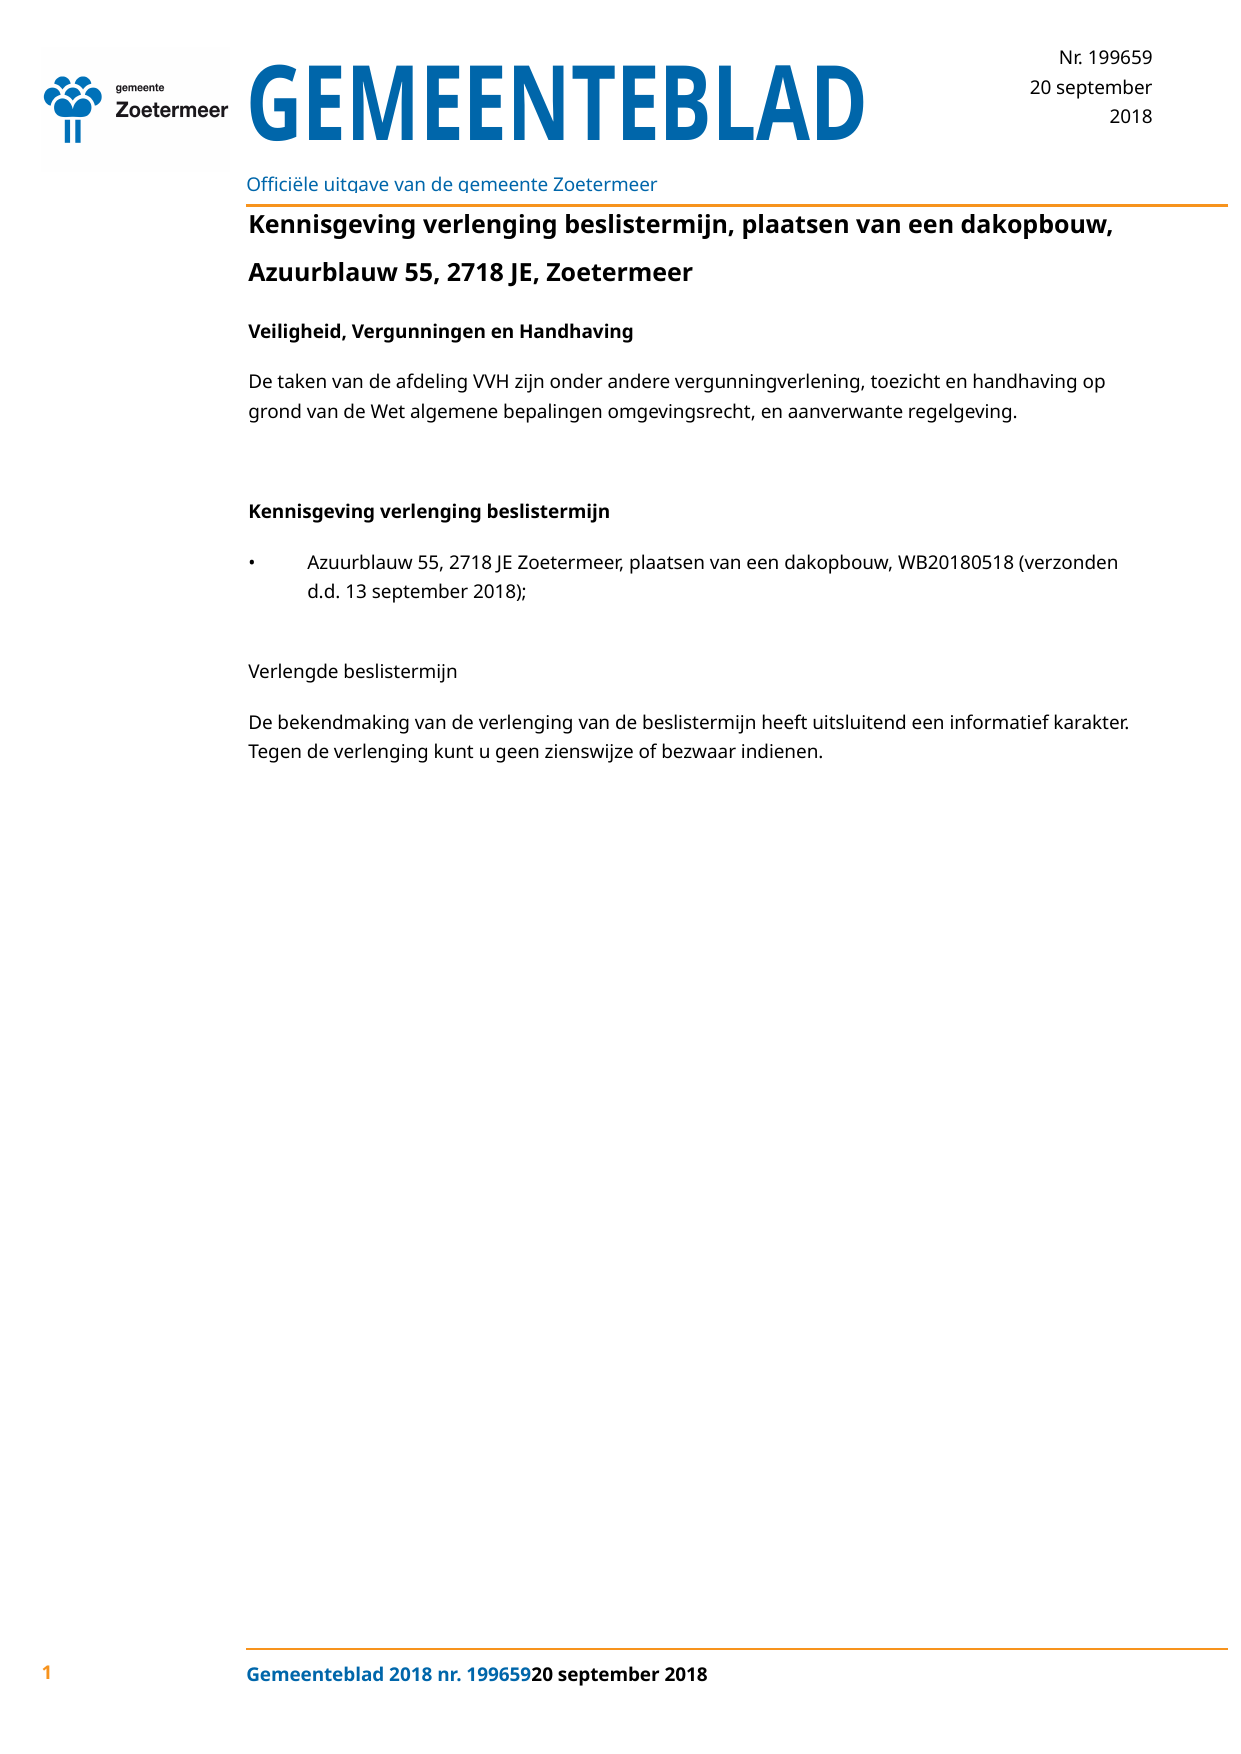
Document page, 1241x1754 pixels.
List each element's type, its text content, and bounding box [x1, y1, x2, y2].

text Veiligheid, Vergunningen en Handhaving [248, 318, 1152, 344]
text Kennisgeving verlenging beslistermijn, plaatsen van een dakopbouw, Azuurblauw 55, 2718 JE, Zoetermeer [248, 207, 1152, 288]
list Azuurblauw 55, 2718 JE Zoetermeer, plaatsen van een dakopbouw, WB20180518 (verzonden d.d. 13 september 2018); [248, 549, 1152, 604]
text De bekendmaking van de verlenging van de beslistermijn heeft uitsluitend een informatief karakter. Tegen de verlenging kunt u geen zienswijze of bezwaar indienen. [248, 709, 1152, 764]
picture [41, 47, 231, 172]
text Kennisgeving verlenging beslistermijn [248, 499, 1152, 524]
text De taken van de afdeling VVH zijn onder andere vergunningverlening, toezicht en handhaving op grond van de Wet algemene bepalingen omgevingsrecht, en aanverwante regelgeving. [248, 368, 1152, 424]
text Verlengde beslistermijn [248, 659, 1152, 684]
